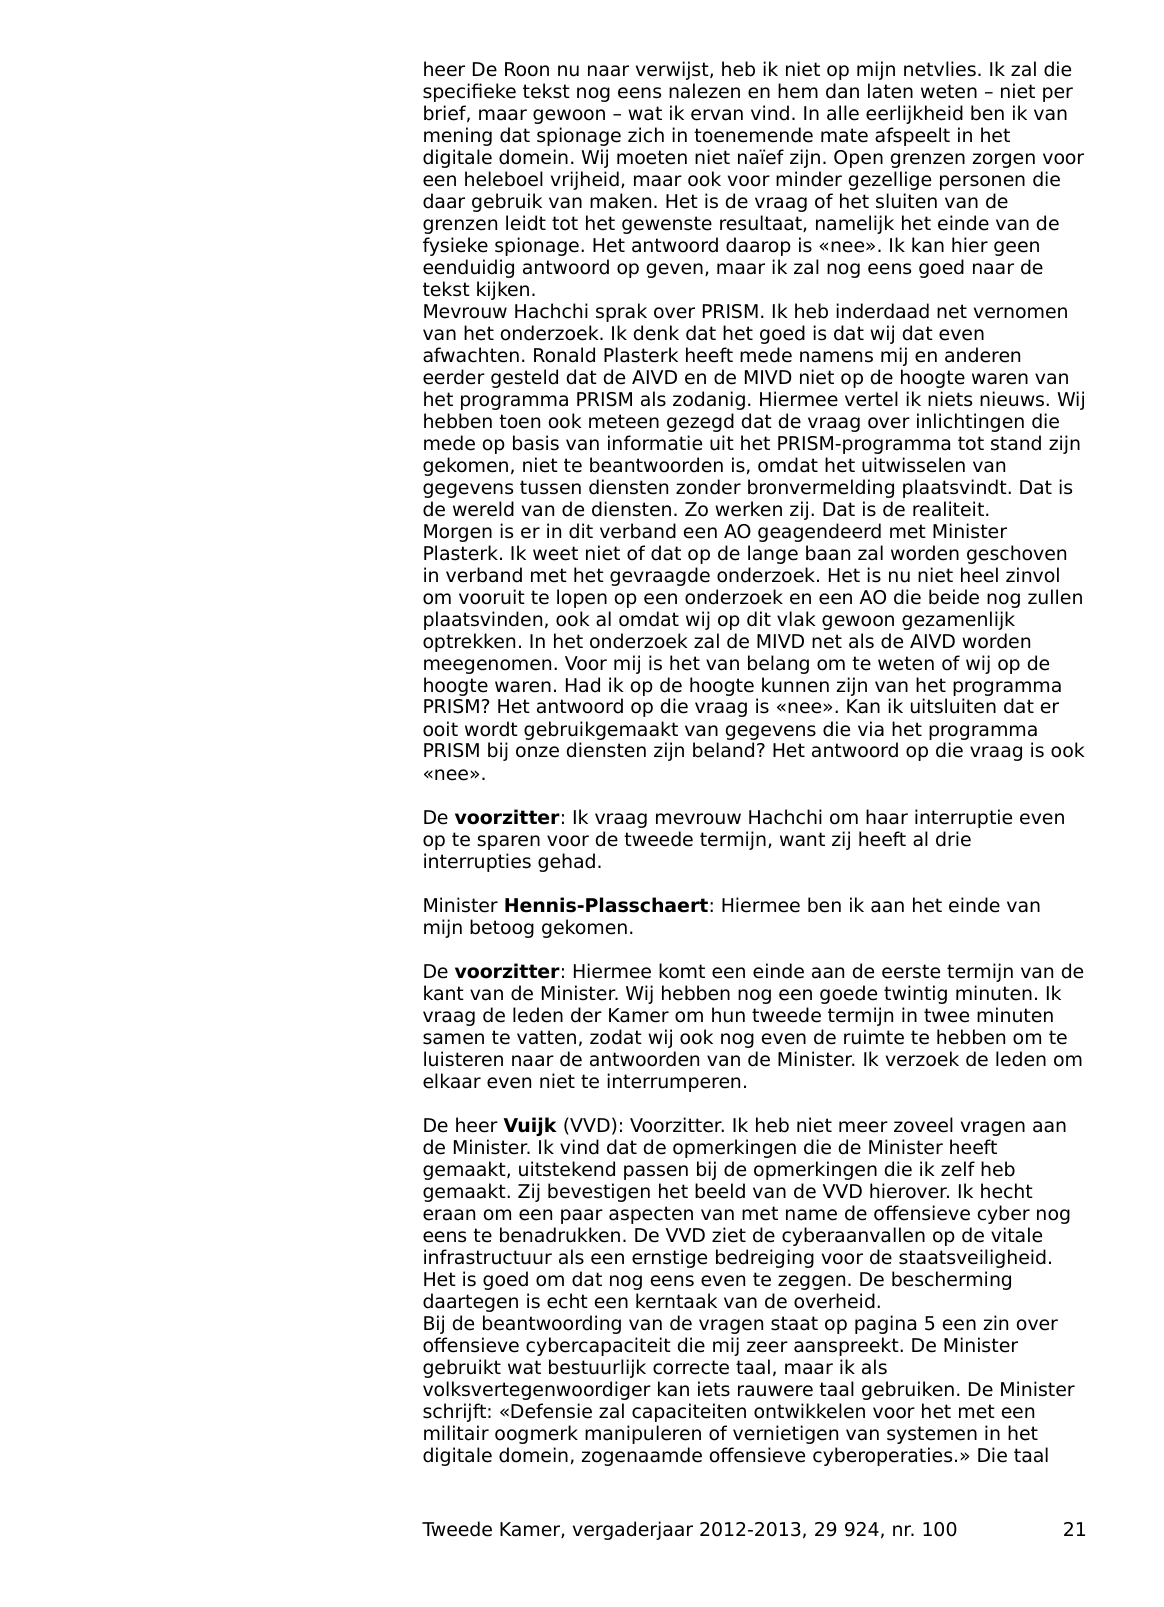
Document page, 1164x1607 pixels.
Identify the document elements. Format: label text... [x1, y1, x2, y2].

text Minister Hennis-Plasschaert: Hiermee ben ik aan het einde van mijn betoog gekomen. [422, 895, 1087, 939]
text Bij de beantwoording van de vragen staat op pagina 5 een zin over offensieve cybercapaciteit die mij zeer aanspreekt. De Minister gebruikt wat bestuurlijk correcte taal, maar ik als volksvertegenwoordiger kan iets rauwere taal gebruiken. De Minister schrijft: «Defensie zal capaciteiten ontwikkelen voor het met een militair oogmerk manipuleren of vernietigen van systemen in het digitale domein, zogenaamde offensieve cyberoperaties.» Die taal [422, 1313, 1087, 1467]
text Mevrouw Hachchi sprak over PRISM. Ik heb inderdaad net vernomen van het onderzoek. Ik denk dat het goed is dat wij dat even afwachten. Ronald Plasterk heeft mede namens mij en anderen eerder gesteld dat de AIVD en de MIVD niet op de hoogte waren van het programma PRISM als zodanig. Hiermee vertel ik niets nieuws. Wij hebben toen ook meteen gezegd dat de vraag over inlichtingen die mede op basis van informatie uit het PRISM-programma tot stand zijn gekomen, niet te beantwoorden is, omdat het uitwisselen van gegevens tussen diensten zonder bronvermelding plaatsvindt. Dat is de wereld van de diensten. Zo werken zij. Dat is de realiteit. [422, 301, 1087, 521]
text Morgen is er in dit verband een AO geagendeerd met Minister Plasterk. Ik weet niet of dat op de lange baan zal worden geschoven in verband met het gevraagde onderzoek. Het is nu niet heel zinvol om vooruit te lopen op een onderzoek en een AO die beide nog zullen plaatsvinden, ook al omdat wij op dit vlak gewoon gezamenlijk optrekken. In het onderzoek zal de MIVD net als de AIVD worden meegenomen. Voor mij is het van belang om te weten of wij op de hoogte waren. Had ik op de hoogte kunnen zijn van het programma PRISM? Het antwoord op die vraag is «nee». Kan ik uitsluiten dat er ooit wordt gebruikgemaakt van gegevens die via het programma PRISM bij onze diensten zijn beland? Het antwoord op die vraag is ook «nee». [422, 521, 1087, 784]
text De heer Vuijk (VVD): Voorzitter. Ik heb niet meer zoveel vragen aan de Minister. Ik vind dat de opmerkingen die de Minister heeft gemaakt, uitstekend passen bij de opmerkingen die ik zelf heb gemaakt. Zij bevestigen het beeld van de VVD hierover. Ik hecht eraan om een paar aspecten van met name de offensieve cyber nog eens te benadrukken. De VVD ziet de cyberaanvallen op de vitale infrastructuur als een ernstige bedreiging voor de staatsveiligheid. Het is goed om dat nog eens even te zeggen. De bescherming daartegen is echt een kerntaak van de overheid. [422, 1115, 1087, 1313]
text heer De Roon nu naar verwijst, heb ik niet op mijn netvlies. Ik zal die specifieke tekst nog eens nalezen en hem dan laten weten – niet per brief, maar gewoon – wat ik ervan vind. In alle eerlijkheid ben ik van mening dat spionage zich in toenemende mate afspeelt in het digitale domein. Wij moeten niet naïef zijn. Open grenzen zorgen voor een heleboel vrijheid, maar ook voor minder gezellige personen die daar gebruik van maken. Het is de vraag of het sluiten van de grenzen leidt tot het gewenste resultaat, namelijk het einde van de fysieke spionage. Het antwoord daarop is «nee». Ik kan hier geen eenduidig antwoord op geven, maar ik zal nog eens goed naar de tekst kijken. [422, 59, 1087, 301]
text De voorzitter: Hiermee komt een einde aan de eerste termijn van de kant van de Minister. Wij hebben nog een goede twintig minuten. Ik vraag de leden der Kamer om hun tweede termijn in twee minuten samen te vatten, zodat wij ook nog even de ruimte te hebben om te luisteren naar de antwoorden van de Minister. Ik verzoek de leden om elkaar even niet te interrumperen. [422, 961, 1087, 1093]
text De voorzitter: Ik vraag mevrouw Hachchi om haar interruptie even op te sparen voor de tweede termijn, want zij heeft al drie interrupties gehad. [422, 807, 1087, 872]
